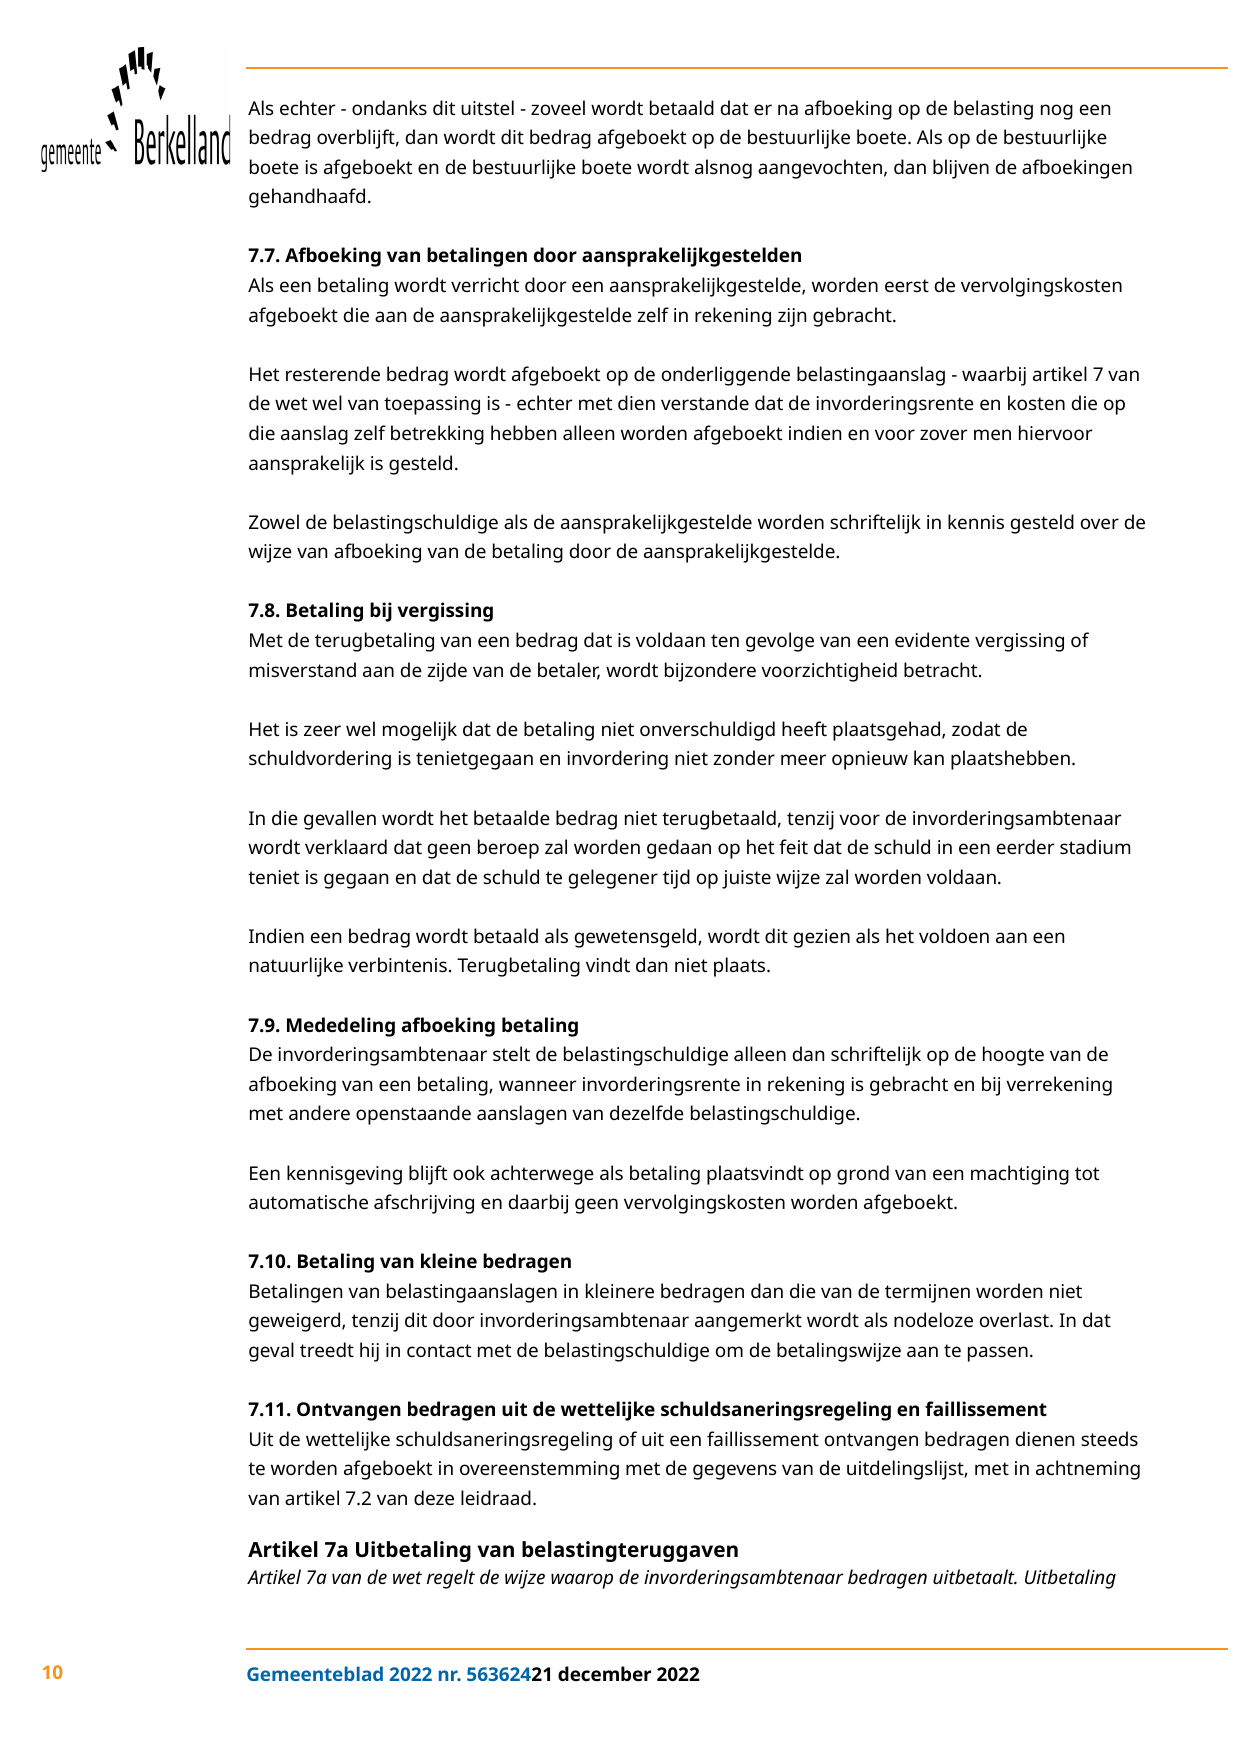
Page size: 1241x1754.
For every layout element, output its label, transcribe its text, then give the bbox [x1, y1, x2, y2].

text Uit de wettelijke schuldsaneringsregeling of uit een faillissement ontvangen bedragen dienen steeds te worden afgeboekt in overeenstemming met de gegevens van de uitdelingslijst, met in achtneming van artikel 7.2 van deze leidraad. [248, 1426, 1152, 1511]
text Artikel 7a Uitbetaling van belastingteruggaven [248, 1536, 1152, 1564]
text Het is zeer wel mogelijk dat de betaling niet onverschuldigd heeft plaatsgehad, zodat de schuldvordering is tenietgegaan en invordering niet zonder meer opnieuw kan plaatshebben. [248, 716, 1152, 771]
text Met de terugbetaling van een bedrag dat is voldaan ten gevolge van een evidente vergissing of misverstand aan de zijde van de betaler, wordt bijzondere voorzichtigheid betracht. [248, 627, 1152, 683]
text Het resterende bedrag wordt afgeboekt op de onderliggende belastingaanslag - waarbij artikel 7 van de wet wel van toepassing is - echter met dien verstande dat de invorderingsrente en kosten die op die aanslag zelf betrekking hebben alleen worden afgeboekt indien en voor zover men hiervoor aansprakelijk is gesteld. [248, 361, 1152, 476]
text Artikel 7a van de wet regelt de wijze waarop de invorderingsambtenaar bedragen uitbetaalt. Uitbetaling [248, 1564, 1152, 1590]
text 7.10. Betaling van kleine bedragen [248, 1248, 1152, 1274]
text Betalingen van belastingaanslagen in kleinere bedragen dan die van de termijnen worden niet geweigerd, tenzij dit door invorderingsambtenaar aangemerkt wordt als nodeloze overlast. In dat geval treedt hij in contact met de belastingschuldige om de betalingswijze aan te passen. [248, 1278, 1152, 1363]
text Als een betaling wordt verricht door een aansprakelijkgestelde, worden eerst de vervolgingskosten afgeboekt die aan de aansprakelijkgestelde zelf in rekening zijn gebracht. [248, 272, 1152, 328]
text 7.11. Ontvangen bedragen uit de wettelijke schuldsaneringsregeling en faillissement [248, 1396, 1152, 1422]
text 7.8. Betaling bij vergissing [248, 598, 1152, 623]
text 7.7. Afboeking van betalingen door aansprakelijkgestelden [248, 243, 1152, 268]
text Zowel de belastingschuldige als de aansprakelijkgestelde worden schriftelijk in kennis gesteld over de wijze van afboeking van de betaling door de aansprakelijkgestelde. [248, 509, 1152, 564]
text 7.9. Mededeling afboeking betaling [248, 1012, 1152, 1038]
text Als echter - ondanks dit uitstel - zoveel wordt betaald dat er na afboeking op de belasting nog een bedrag overblijft, dan wordt dit bedrag afgeboekt op de bestuurlijke boete. Als op de bestuurlijke boete is afgeboekt en de bestuurlijke boete wordt alsnog aangevochten, dan blijven de afboekingen gehandhaafd. [248, 95, 1152, 209]
picture [41, 47, 231, 172]
text De invorderingsambtenaar stelt de belastingschuldige alleen dan schriftelijk op de hoogte van de afboeking van een betaling, wanneer invorderingsrente in rekening is gebracht en bij verrekening met andere openstaande aanslagen van dezelfde belastingschuldige. [248, 1041, 1152, 1126]
text Indien een bedrag wordt betaald als gewetensgeld, wordt dit gezien als het voldoen aan een natuurlijke verbintenis. Terugbetaling vindt dan niet plaats. [248, 923, 1152, 978]
text In die gevallen wordt het betaalde bedrag niet terugbetaald, tenzij voor de invorderingsambtenaar wordt verklaard dat geen beroep zal worden gedaan op het feit dat de schuld in een eerder stadium teniet is gegaan en dat de schuld te gelegener tijd op juiste wijze zal worden voldaan. [248, 805, 1152, 890]
text Een kennisgeving blijft ook achterwege als betaling plaatsvindt op grond van een machtiging tot automatische afschrijving en daarbij geen vervolgingskosten worden afgeboekt. [248, 1160, 1152, 1215]
